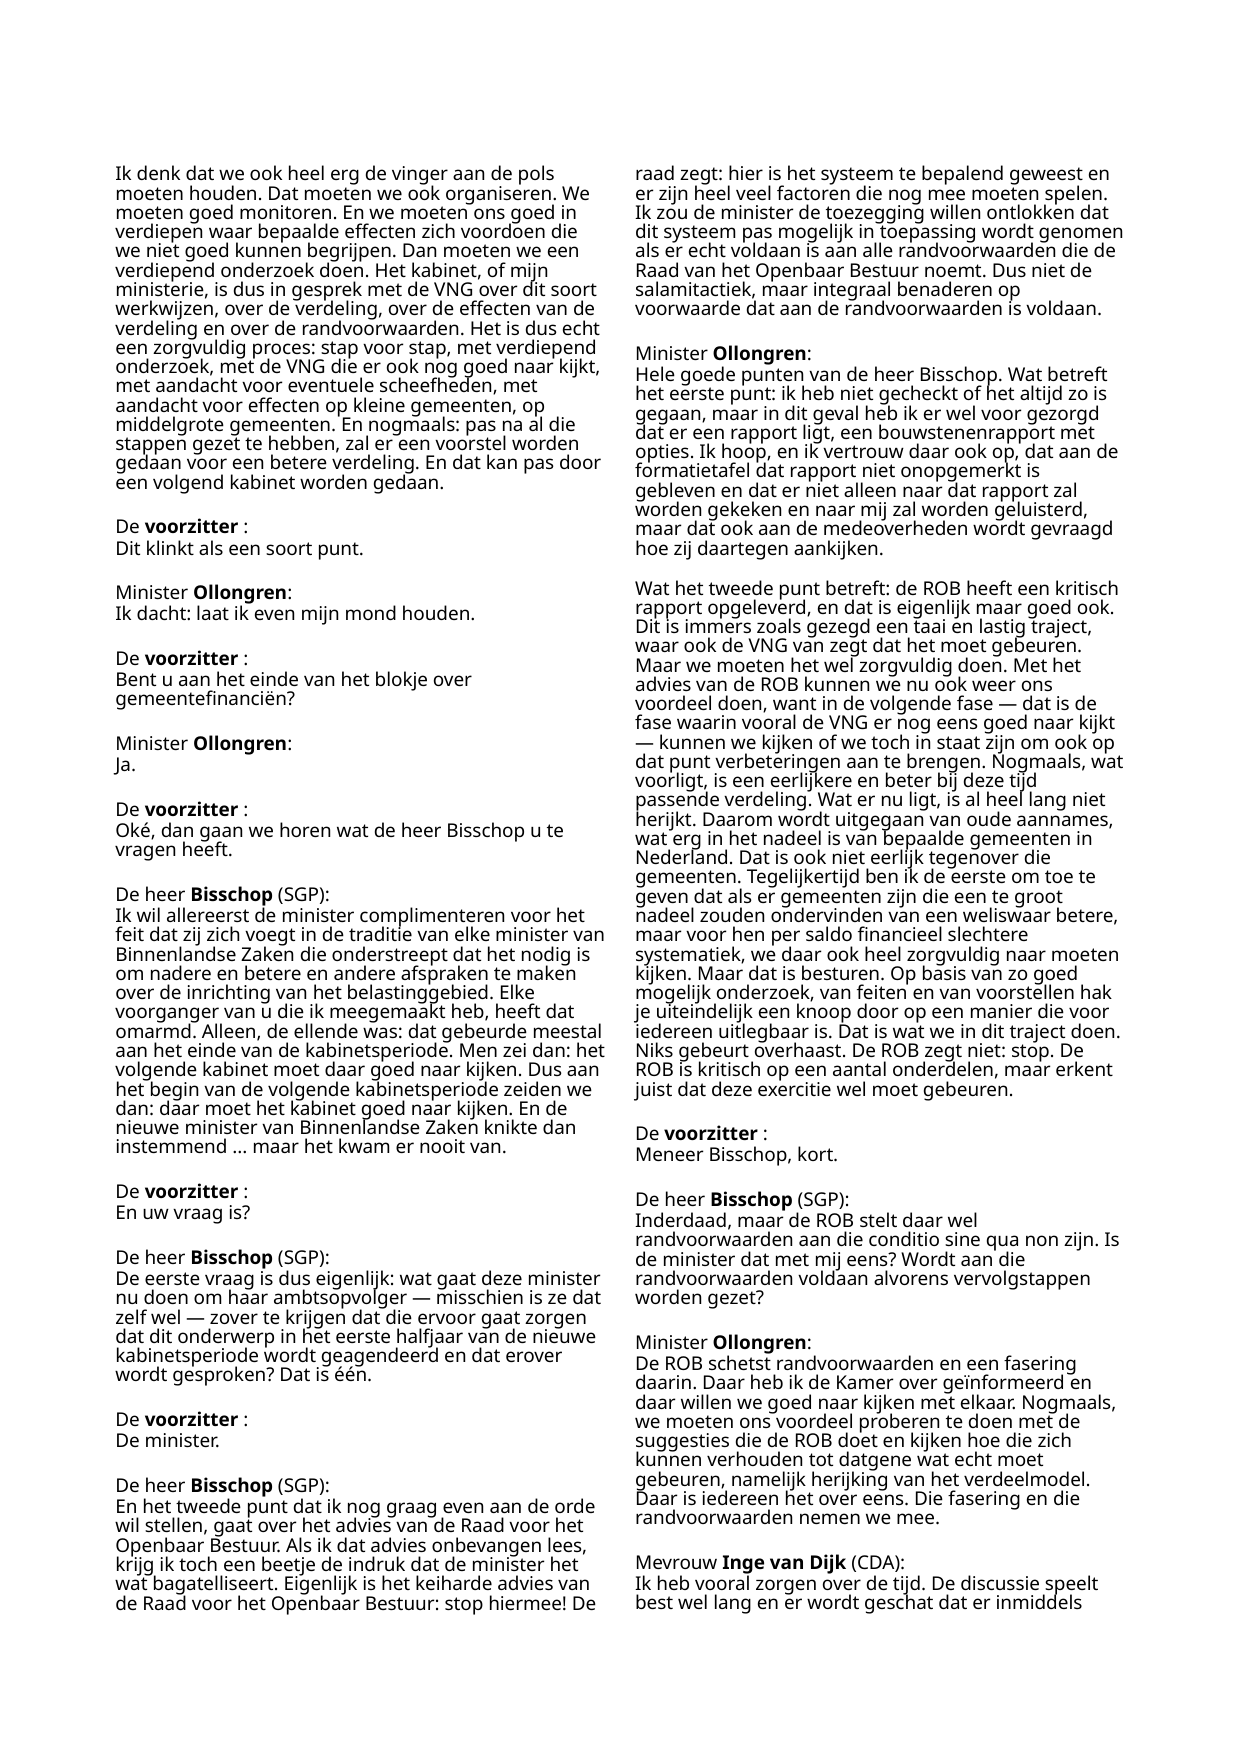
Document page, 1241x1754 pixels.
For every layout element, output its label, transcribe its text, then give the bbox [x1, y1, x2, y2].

text Ik dacht: laat ik even mijn mond houden. [115, 605, 605, 624]
text Mevrouw Inge van Dijk (CDA): [635, 1549, 1125, 1575]
text De voorzitter : [115, 1407, 605, 1432]
text Meneer Bisschop, kort. [635, 1146, 1125, 1166]
text De voorzitter : [115, 645, 605, 671]
text Ik denk dat we ook heel erg de vinger aan de pols moeten houden. Dat moeten we ook organiseren. We moeten goed monitoren. En we moeten ons goed in verdiepen waar bepaalde effecten zich voordoen die we niet goed kunnen begrijpen. Dan moeten we een verdiepend onderzoek doen. Het kabinet, of mijn ministerie, is dus in gesprek met de VNG over dit soort werkwijzen, over de verdeling, over de effecten van de verdeling en over de randvoorwaarden. Het is dus echt een zorgvuldig proces: stap voor stap, met verdiepend onderzoek, met de VNG die er ook nog goed naar kijkt, met aandacht voor eventuele scheefheden, met aandacht voor effecten op kleine gemeenten, op middelgrote gemeenten. En nogmaals: pas na al die stappen gezet te hebben, zal er een voorstel worden gedaan voor een betere verdeling. En dat kan pas door een volgend kabinet worden gedaan. [115, 165, 605, 493]
text De voorzitter : [115, 796, 605, 822]
text De voorzitter : [115, 1178, 605, 1204]
text De heer Bisschop (SGP): [635, 1186, 1125, 1212]
text De eerste vraag is dus eigenlijk: wat gaat deze minister nu doen om haar ambtsopvolger — misschien is ze dat zelf wel — zover te krijgen dat die ervoor gaat zorgen dat dit onderwerp in het eerste halfjaar van de nieuwe kabinetsperiode wordt geagendeerd en dat erover wordt gesproken? Dat is één. [115, 1270, 605, 1386]
text De voorzitter : [115, 514, 605, 539]
text Dit klinkt als een soort punt. [115, 539, 605, 559]
text En het tweede punt dat ik nog graag even aan de orde wil stellen, gaat over het advies van de Raad voor het Openbaar Bestuur. Als ik dat advies onbevangen lees, krijg ik toch een beetje de indruk dat de minister het wat bagatelliseert. Eigenlijk is het keiharde advies van de Raad voor het Openbaar Bestuur: stop hiermee! De [115, 1498, 605, 1614]
text Inderdaad, maar de ROB stelt daar wel randvoorwaarden aan die conditio sine qua non zijn. Is de minister dat met mij eens? Wordt aan die randvoorwaarden voldaan alvorens vervolgstappen worden gezet? [635, 1212, 1125, 1308]
text Bent u aan het einde van het blokje over gemeentefinanciën? [115, 671, 605, 710]
text raad zegt: hier is het systeem te bepalend geweest en er zijn heel veel factoren die nog mee moeten spelen. Ik zou de minister de toezegging willen ontlokken dat dit systeem pas mogelijk in toepassing wordt genomen als er echt voldaan is aan alle randvoorwaarden die de Raad van het Openbaar Bestuur noemt. Dus niet de salamitactiek, maar integraal benaderen op voorwaarde dat aan de randvoorwaarden is voldaan. [635, 165, 1125, 319]
text De heer Bisschop (SGP): [115, 881, 605, 907]
text De heer Bisschop (SGP): [115, 1472, 605, 1498]
text Ja. [115, 756, 605, 776]
text Wat het tweede punt betreft: de ROB heeft een kritisch rapport opgeleverd, en dat is eigenlijk maar goed ook. Dit is immers zoals gezegd een taai en lastig traject, waar ook de VNG van zegt dat het moet gebeuren. Maar we moeten het wel zorgvuldig doen. Met het advies van de ROB kunnen we nu ook weer ons voordeel doen, want in de volgende fase — dat is de fase waarin vooral de VNG er nog eens goed naar kijkt — kunnen we kijken of we toch in staat zijn om ook op dat punt verbeteringen aan te brengen. Nogmaals, wat voorligt, is een eerlijkere en beter bij deze tijd passende verdeling. Wat er nu ligt, is al heel lang niet herijkt. Daarom wordt uitgegaan van oude aannames, wat erg in het nadeel is van bepaalde gemeenten in Nederland. Dat is ook niet eerlijk tegenover die gemeenten. Tegelijkertijd ben ik de eerste om toe te geven dat als er gemeenten zijn die een te groot nadeel zouden ondervinden van een weliswaar betere, maar voor hen per saldo financieel slechtere systematiek, we daar ook heel zorgvuldig naar moeten kijken. Maar dat is besturen. Op basis van zo goed mogelijk onderzoek, van feiten en van voorstellen hak je uiteindelijk een knoop door op een manier die voor iedereen uitlegbaar is. Dat is wat we in dit traject doen. Niks gebeurt overhaast. De ROB zegt niet: stop. De ROB is kritisch op een aantal onderdelen, maar erkent juist dat deze exercitie wel moet gebeuren. [635, 579, 1125, 1100]
text Ik heb vooral zorgen over de tijd. De discussie speelt best wel lang en er wordt geschat dat er inmiddels [635, 1575, 1125, 1614]
text De heer Bisschop (SGP): [115, 1244, 605, 1270]
text Oké, dan gaan we horen wat de heer Bisschop u te vragen heeft. [115, 822, 605, 861]
text De minister. [115, 1432, 605, 1452]
text Minister Ollongren: [115, 579, 605, 605]
text Minister Ollongren: [115, 731, 605, 756]
text De voorzitter : [635, 1121, 1125, 1146]
text Minister Ollongren: [635, 340, 1125, 366]
text De ROB schetst randvoorwaarden en een fasering daarin. Daar heb ik de Kamer over geïnformeerd en daar willen we goed naar kijken met elkaar. Nogmaals, we moeten ons voordeel proberen te doen met de suggesties die de ROB doet en kijken hoe die zich kunnen verhouden tot datgene wat echt moet gebeuren, namelijk herijking van het verdeelmodel. Daar is iedereen het over eens. Die fasering en die randvoorwaarden nemen we mee. [635, 1355, 1125, 1528]
text Minister Ollongren: [635, 1329, 1125, 1355]
text Ik wil allereerst de minister complimenteren voor het feit dat zij zich voegt in de traditie van elke minister van Binnenlandse Zaken die onderstreept dat het nodig is om nadere en betere en andere afspraken te maken over de inrichting van het belastinggebied. Elke voorganger van u die ik meegemaakt heb, heeft dat omarmd. Alleen, de ellende was: dat gebeurde meestal aan het einde van de kabinetsperiode. Men zei dan: het volgende kabinet moet daar goed naar kijken. Dus aan het begin van de volgende kabinetsperiode zeiden we dan: daar moet het kabinet goed naar kijken. En de nieuwe minister van Binnenlandse Zaken knikte dan instemmend ... maar het kwam er nooit van. [115, 907, 605, 1158]
text Hele goede punten van de heer Bisschop. Wat betreft het eerste punt: ik heb niet gecheckt of het altijd zo is gegaan, maar in dit geval heb ik er wel voor gezorgd dat er een rapport ligt, een bouwstenenrapport met opties. Ik hoop, en ik vertrouw daar ook op, dat aan de formatietafel dat rapport niet onopgemerkt is gebleven en dat er niet alleen naar dat rapport zal worden gekeken en naar mij zal worden geluisterd, maar dat ook aan de medeoverheden wordt gevraagd hoe zij daartegen aankijken. [635, 366, 1125, 559]
text En uw vraag is? [115, 1204, 605, 1223]
